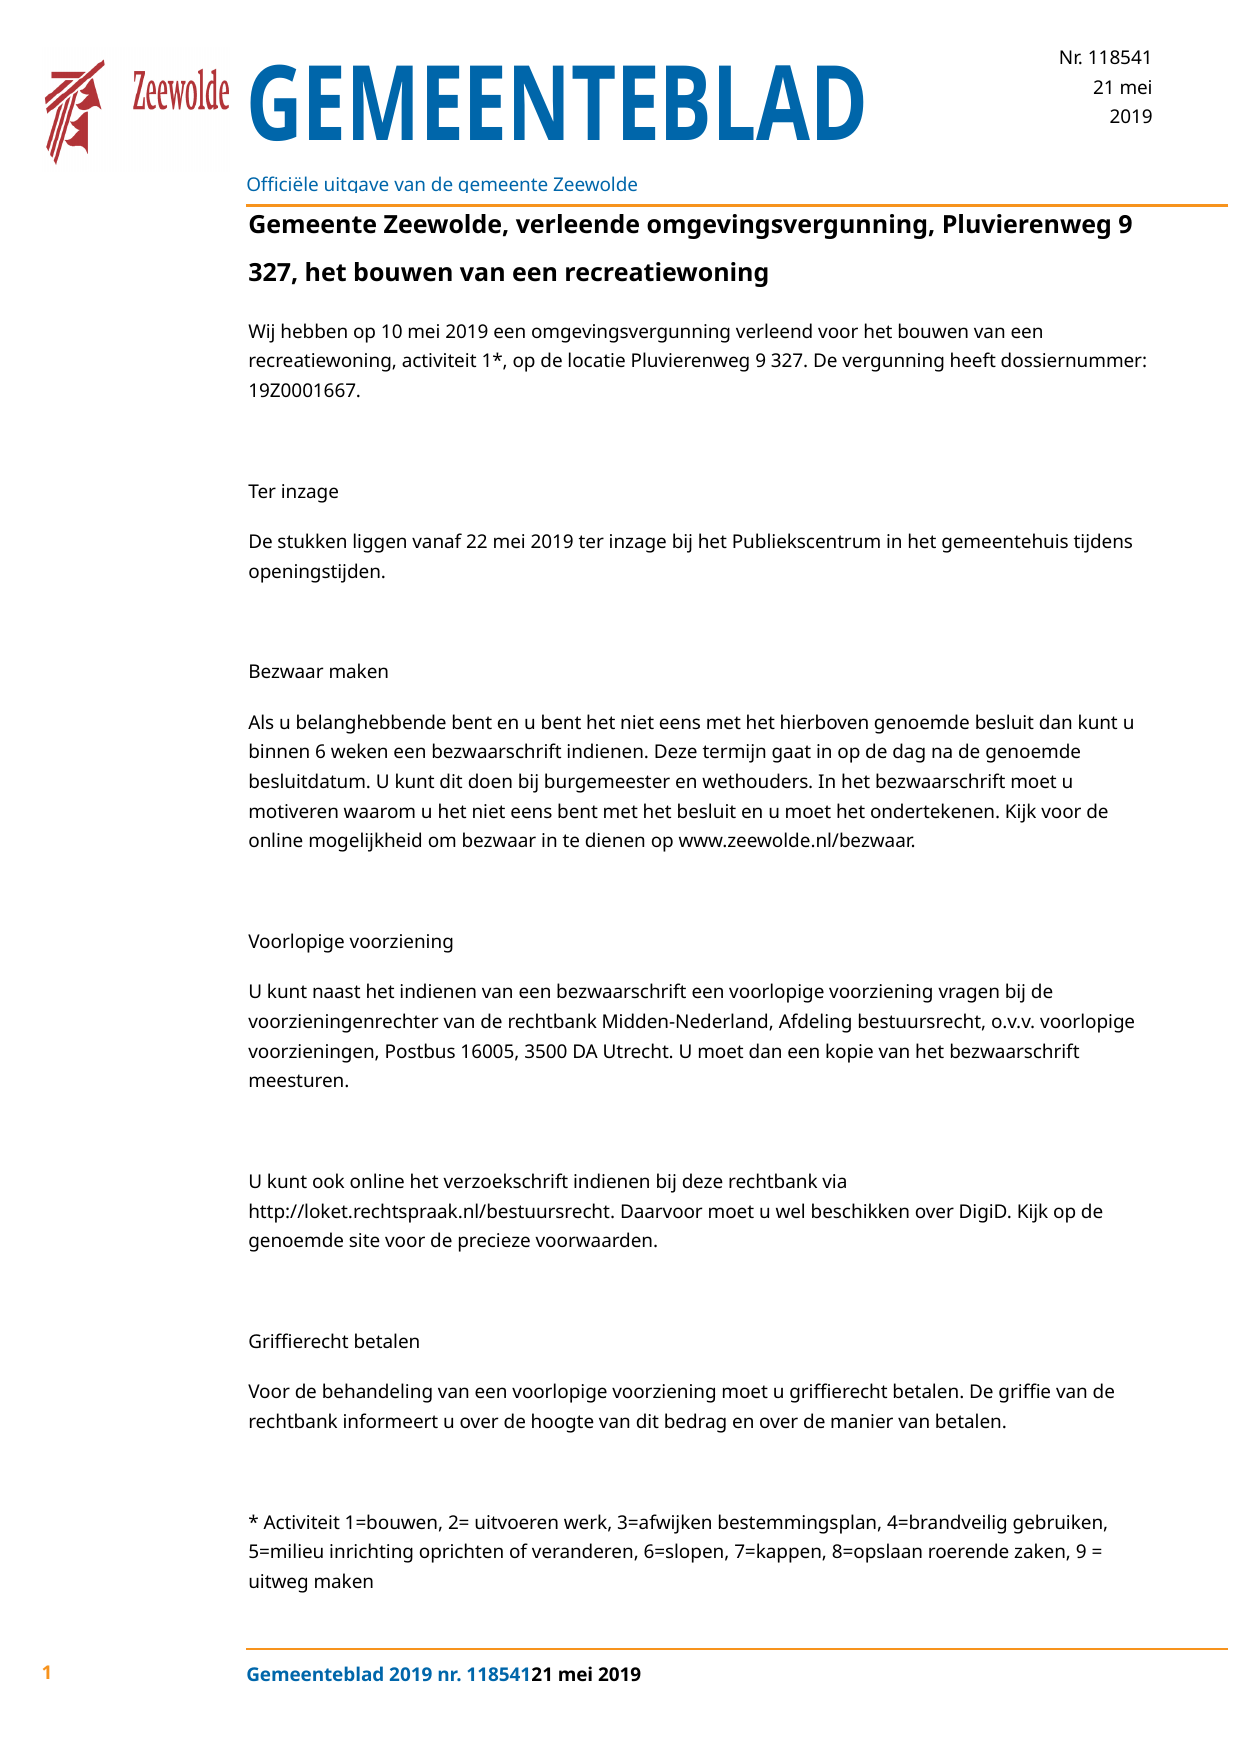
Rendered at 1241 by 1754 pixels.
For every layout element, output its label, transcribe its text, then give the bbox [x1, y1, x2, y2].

text Voorlopige voorziening [248, 928, 1152, 954]
text * Activiteit 1=bouwen, 2= uitvoeren werk, 3=afwijken bestemmingsplan, 4=brandveilig gebruiken, 5=milieu inrichting oprichten of veranderen, 6=slopen, 7=kappen, 8=opslaan roerende zaken, 9 = uitweg maken [248, 1509, 1152, 1594]
text Gemeente Zeewolde, verleende omgevingsvergunning, Pluvierenweg 9 327, het bouwen van een recreatiewoning [248, 207, 1152, 288]
text Als u belanghebbende bent en u bent het niet eens met het hierboven genoemde besluit dan kunt u binnen 6 weken een bezwaarschrift indienen. Deze termijn gaat in op de dag na de genoemde besluitdatum. U kunt dit doen bij burgemeester en wethouders. In het bezwaarschrift moet u motiveren waarom u het niet eens bent met het besluit en u moet het ondertekenen. Kijk voor de online mogelijkheid om bezwaar in te dienen op www.zeewolde.nl/bezwaar. [248, 709, 1152, 853]
text U kunt naast het indienen van een bezwaarschrift een voorlopige voorziening vragen bij de voorzieningenrechter van de rechtbank Midden-Nederland, Afdeling bestuursrecht, o.v.v. voorlopige voorzieningen, Postbus 16005, 3500 DA Utrecht. U moet dan een kopie van het bezwaarschrift meesturen. [248, 979, 1152, 1093]
text Voor de behandeling van een voorlopige voorziening moet u griffierecht betalen. De griffie van de rechtbank informeert u over de hoogte van dit bedrag en over de manier van betalen. [248, 1379, 1152, 1434]
text Bezwaar maken [248, 659, 1152, 684]
text Griffierecht betalen [248, 1328, 1152, 1354]
text U kunt ook online het verzoekschrift indienen bij deze rechtbank via http://loket.rechtspraak.nl/bestuursrecht. Daarvoor moet u wel beschikken over DigiD. Kijk op de genoemde site voor de precieze voorwaarden. [248, 1168, 1152, 1253]
text Wij hebben op 10 mei 2019 een omgevingsvergunning verleend voor het bouwen van een recreatiewoning, activiteit 1*, op de locatie Pluvierenweg 9 327. De vergunning heeft dossiernummer: 19Z0001667. [248, 318, 1152, 403]
text De stukken liggen vanaf 22 mei 2019 ter inzage bij het Publiekscentrum in het gemeentehuis tijdens openingstijden. [248, 528, 1152, 584]
picture [41, 47, 231, 172]
text Ter inzage [248, 478, 1152, 504]
